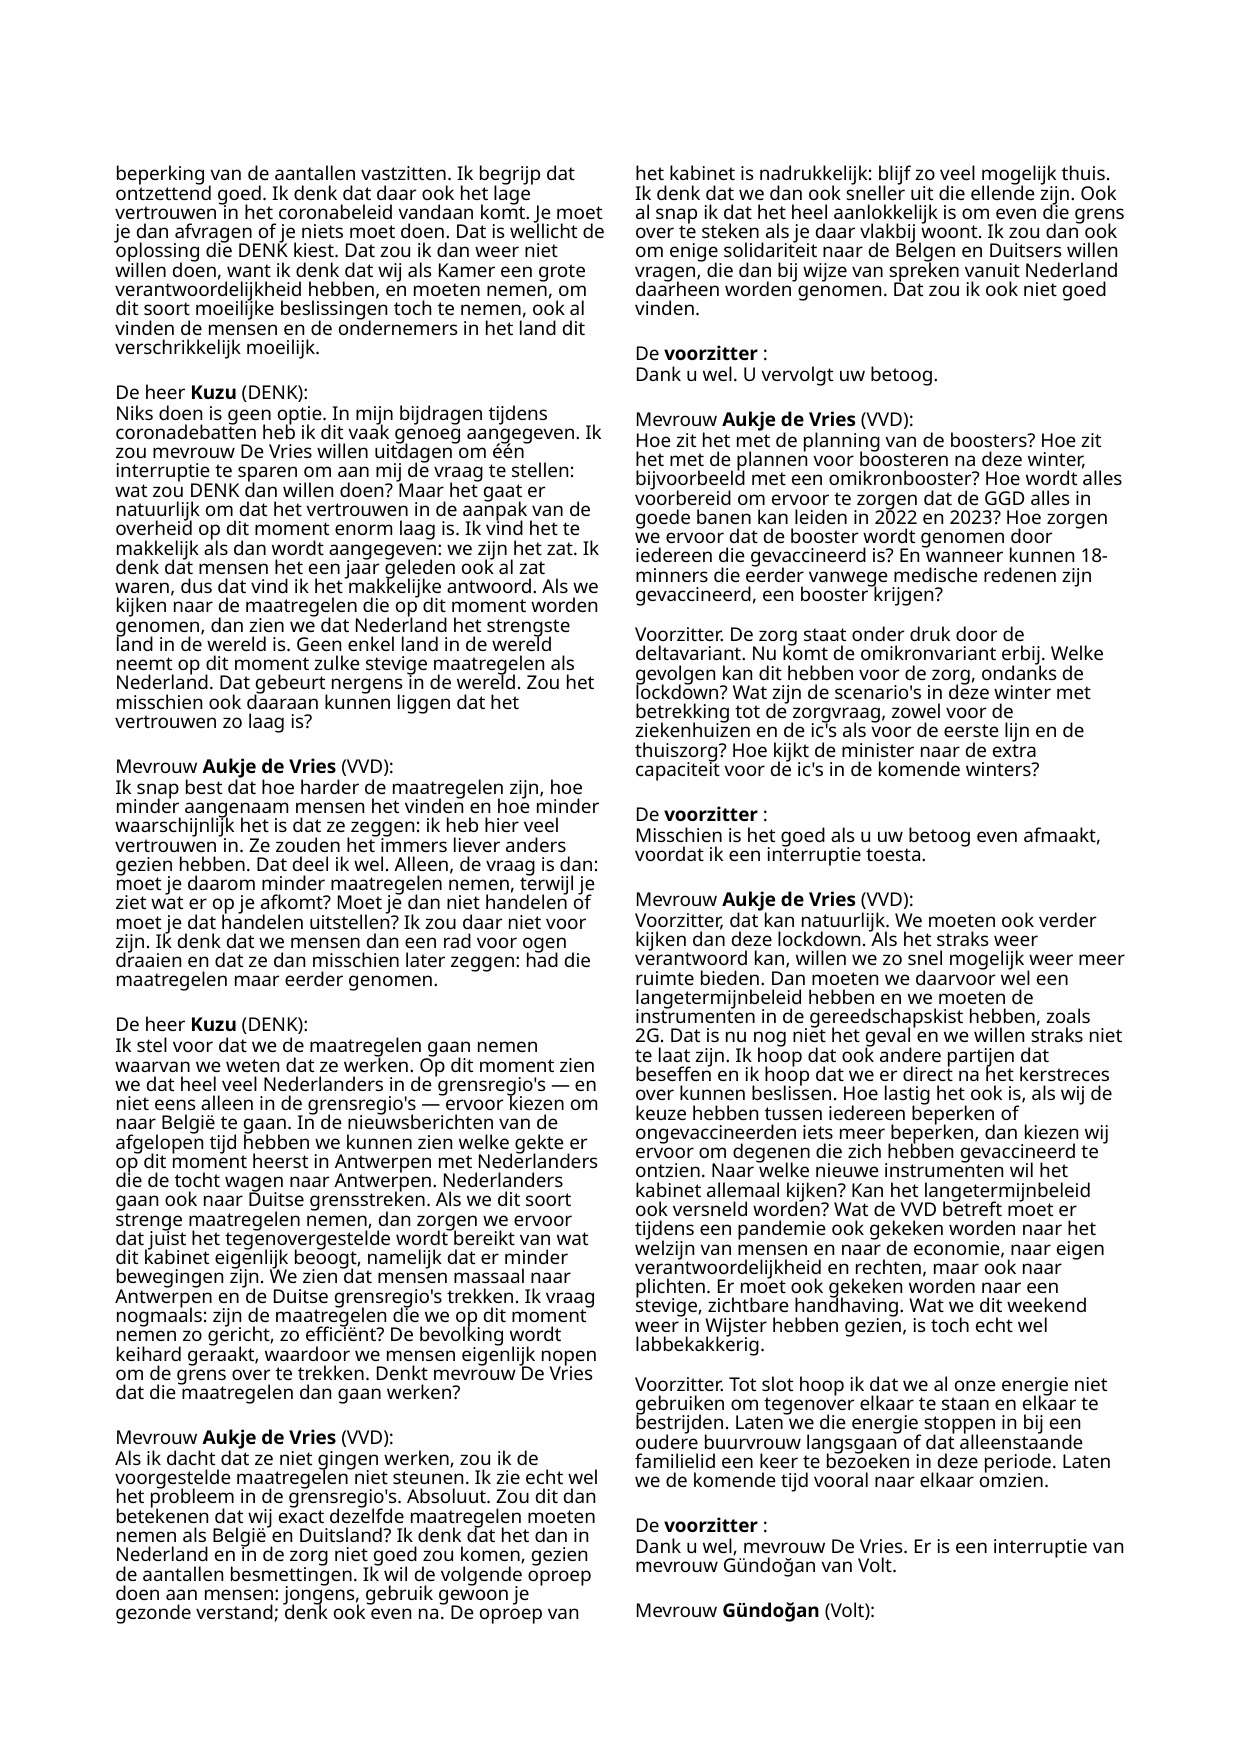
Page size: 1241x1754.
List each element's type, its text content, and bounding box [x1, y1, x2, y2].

text Als ik dacht dat ze niet gingen werken, zou ik de voorgestelde maatregelen niet steunen. Ik zie echt wel het probleem in de grensregio's. Absoluut. Zou dit dan betekenen dat wij exact dezelfde maatregelen moeten nemen als België en Duitsland? Ik denk dat het dan in Nederland en in de zorg niet goed zou komen, gezien de aantallen besmettingen. Ik wil de volgende oproep doen aan mensen: jongens, gebruik gewoon je gezonde verstand; denk ook even na. De oproep van [115, 1450, 605, 1623]
text Voorzitter, dat kan natuurlijk. We moeten ook verder kijken dan deze lockdown. Als het straks weer verantwoord kan, willen we zo snel mogelijk weer meer ruimte bieden. Dan moeten we daarvoor wel een langetermijnbeleid hebben en we moeten de instrumenten in de gereedschapskist hebben, zoals 2G. Dat is nu nog niet het geval en we willen straks niet te laat zijn. Ik hoop dat ook andere partijen dat beseffen en ik hoop dat we er direct na het kerstreces over kunnen beslissen. Hoe lastig het ook is, als wij de keuze hebben tussen iedereen beperken of ongevaccineerden iets meer beperken, dan kiezen wij ervoor om degenen die zich hebben gevaccineerd te ontzien. Naar welke nieuwe instrumenten wil het kabinet allemaal kijken? Kan het langetermijnbeleid ook versneld worden? Wat de VVD betreft moet er tijdens een pandemie ook gekeken worden naar het welzijn van mensen en naar de economie, naar eigen verantwoordelijkheid en rechten, maar ook naar plichten. Er moet ook gekeken worden naar een stevige, zichtbare handhaving. Wat we dit weekend weer in Wijster hebben gezien, is toch echt wel labbekakkerig. [635, 912, 1125, 1355]
text beperking van de aantallen vastzitten. Ik begrijp dat ontzettend goed. Ik denk dat daar ook het lage vertrouwen in het coronabeleid vandaan komt. Je moet je dan afvragen of je niets moet doen. Dat is wellicht de oplossing die DENK kiest. Dat zou ik dan weer niet willen doen, want ik denk dat wij als Kamer een grote verantwoordelijkheid hebben, en moeten nemen, om dit soort moeilijke beslissingen toch te nemen, ook al vinden de mensen en de ondernemers in het land dit verschrikkelijk moeilijk. [115, 165, 605, 358]
text het kabinet is nadrukkelijk: blijf zo veel mogelijk thuis. Ik denk dat we dan ook sneller uit die ellende zijn. Ook al snap ik dat het heel aanlokkelijk is om even die grens over te steken als je daar vlakbij woont. Ik zou dan ook om enige solidariteit naar de Belgen en Duitsers willen vragen, die dan bij wijze van spreken vanuit Nederland daarheen worden genomen. Dat zou ik ook niet goed vinden. [635, 165, 1125, 319]
text Dank u wel, mevrouw De Vries. Er is een interruptie van mevrouw Gündoğan van Volt. [635, 1538, 1125, 1577]
text Misschien is het goed als u uw betoog even afmaakt, voordat ik een interruptie toesta. [635, 827, 1125, 865]
text Dank u wel. U vervolgt uw betoog. [635, 366, 1125, 385]
text De heer Kuzu (DENK): [115, 379, 605, 404]
text Niks doen is geen optie. In mijn bijdragen tijdens coronadebatten heb ik dit vaak genoeg aangegeven. Ik zou mevrouw De Vries willen uitdagen om één interruptie te sparen om aan mij de vraag te stellen: wat zou DENK dan willen doen? Maar het gaat er natuurlijk om dat het vertrouwen in de aanpak van de overheid op dit moment enorm laag is. Ik vind het te makkelijk als dan wordt aangegeven: we zijn het zat. Ik denk dat mensen het een jaar geleden ook al zat waren, dus dat vind ik het makkelijke antwoord. Als we kijken naar de maatregelen die op dit moment worden genomen, dan zien we dat Nederland het strengste land in de wereld is. Geen enkel land in de wereld neemt op dit moment zulke stevige maatregelen als Nederland. Dat gebeurt nergens in de wereld. Zou het misschien ook daaraan kunnen liggen dat het vertrouwen zo laag is? [115, 404, 605, 732]
text Mevrouw Aukje de Vries (VVD): [115, 1424, 605, 1450]
text Ik stel voor dat we de maatregelen gaan nemen waarvan we weten dat ze werken. Op dit moment zien we dat heel veel Nederlanders in de grensregio's — en niet eens alleen in de grensregio's — ervoor kiezen om naar België te gaan. In de nieuwsberichten van de afgelopen tijd hebben we kunnen zien welke gekte er op dit moment heerst in Antwerpen met Nederlanders die de tocht wagen naar Antwerpen. Nederlanders gaan ook naar Duitse grensstreken. Als we dit soort strenge maatregelen nemen, dan zorgen we ervoor dat juist het tegenovergestelde wordt bereikt van wat dit kabinet eigenlijk beoogt, namelijk dat er minder bewegingen zijn. We zien dat mensen massaal naar Antwerpen en de Duitse grensregio's trekken. Ik vraag nogmaals: zijn de maatregelen die we op dit moment nemen zo gericht, zo efficiënt? De bevolking wordt keihard geraakt, waardoor we mensen eigenlijk nopen om de grens over te trekken. Denkt mevrouw De Vries dat die maatregelen dan gaan werken? [115, 1037, 605, 1403]
text Ik snap best dat hoe harder de maatregelen zijn, hoe minder aangenaam mensen het vinden en hoe minder waarschijnlijk het is dat ze zeggen: ik heb hier veel vertrouwen in. Ze zouden het immers liever anders gezien hebben. Dat deel ik wel. Alleen, de vraag is dan: moet je daarom minder maatregelen nemen, terwijl je ziet wat er op je afkomt? Moet je dan niet handelen of moet je dat handelen uitstellen? Ik zou daar niet voor zijn. Ik denk dat we mensen dan een rad voor ogen draaien en dat ze dan misschien later zeggen: had die maatregelen maar eerder genomen. [115, 779, 605, 991]
text Hoe zit het met de planning van de boosters? Hoe zit het met de plannen voor boosteren na deze winter, bijvoorbeeld met een omikronbooster? Hoe wordt alles voorbereid om ervoor te zorgen dat de GGD alles in goede banen kan leiden in 2022 en 2023? Hoe zorgen we ervoor dat de booster wordt genomen door iedereen die gevaccineerd is? En wanneer kunnen 18-minners die eerder vanwege medische redenen zijn gevaccineerd, een booster krijgen? [635, 432, 1125, 605]
text De voorzitter : [635, 801, 1125, 827]
text Voorzitter. Tot slot hoop ik dat we al onze energie niet gebruiken om tegenover elkaar te staan en elkaar te bestrijden. Laten we die energie stoppen in bij een oudere buurvrouw langsgaan of dat alleenstaande familielid een keer te bezoeken in deze periode. Laten we de komende tijd vooral naar elkaar omzien. [635, 1376, 1125, 1491]
text De heer Kuzu (DENK): [115, 1012, 605, 1037]
text De voorzitter : [635, 340, 1125, 366]
text Mevrouw Aukje de Vries (VVD): [115, 753, 605, 779]
text Mevrouw Gündoğan (Volt): [635, 1597, 1125, 1623]
text Voorzitter. De zorg staat onder druk door de deltavariant. Nu komt de omikronvariant erbij. Welke gevolgen kan dit hebben voor de zorg, ondanks de lockdown? Wat zijn de scenario's in deze winter met betrekking tot de zorgvraag, zowel voor de ziekenhuizen en de ic's als voor de eerste lijn en de thuiszorg? Hoe kijkt de minister naar de extra capaciteit voor de ic's in de komende winters? [635, 626, 1125, 780]
text Mevrouw Aukje de Vries (VVD): [635, 406, 1125, 432]
text Mevrouw Aukje de Vries (VVD): [635, 886, 1125, 912]
text De voorzitter : [635, 1512, 1125, 1538]
